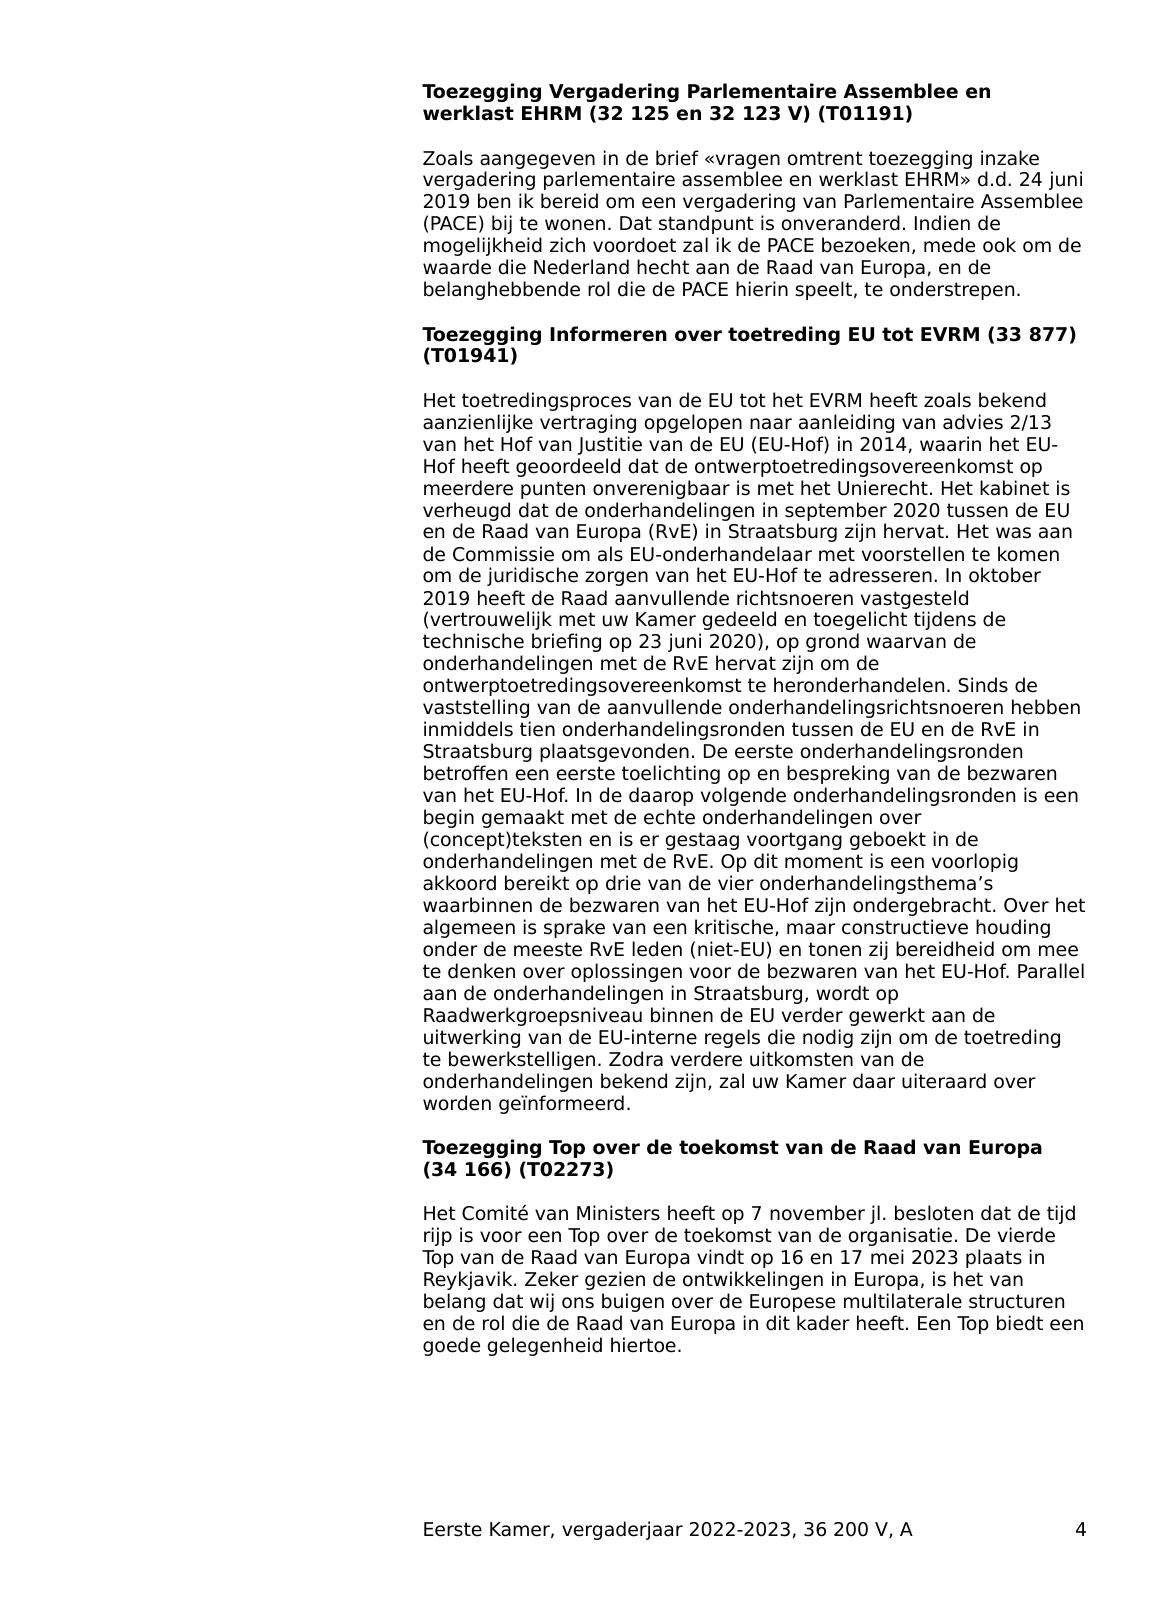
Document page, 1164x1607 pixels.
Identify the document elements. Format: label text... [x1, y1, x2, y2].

text Het toetredingsproces van de EU tot het EVRM heeft zoals bekend aanzienlijke vertraging opgelopen naar aanleiding van advies 2/13 van het Hof van Justitie van de EU (EU-Hof) in 2014, waarin het EU-Hof heeft geoordeeld dat de ontwerptoetredingsovereenkomst op meerdere punten onverenigbaar is met het Unierecht. Het kabinet is verheugd dat de onderhandelingen in september 2020 tussen de EU en de Raad van Europa (RvE) in Straatsburg zijn hervat. Het was aan de Commissie om als EU-onderhandelaar met voorstellen te komen om de juridische zorgen van het EU-Hof te adresseren. In oktober 2019 heeft de Raad aanvullende richtsnoeren vastgesteld (vertrouwelijk met uw Kamer gedeeld en toegelicht tijdens de technische briefing op 23 juni 2020), op grond waarvan de onderhandelingen met de RvE hervat zijn om de ontwerptoetredingsovereenkomst te heronderhandelen. Sinds de vaststelling van de aanvullende onderhandelingsrichtsnoeren hebben inmiddels tien onderhandelingsronden tussen de EU en de RvE in Straatsburg plaatsgevonden. De eerste onderhandelingsronden betroffen een eerste toelichting op en bespreking van de bezwaren van het EU-Hof. In de daarop volgende onderhandelingsronden is een begin gemaakt met de echte onderhandelingen over (concept)teksten en is er gestaag voortgang geboekt in de onderhandelingen met de RvE. Op dit moment is een voorlopig akkoord bereikt op drie van de vier onderhandelingsthema’s waarbinnen de bezwaren van het EU-Hof zijn ondergebracht. Over het algemeen is sprake van een kritische, maar constructieve houding onder de meeste RvE leden (niet-EU) en tonen zij bereidheid om mee te denken over oplossingen voor de bezwaren van het EU-Hof. Parallel aan de onderhandelingen in Straatsburg, wordt op Raadwerkgroepsniveau binnen de EU verder gewerkt aan de uitwerking van de EU-interne regels die nodig zijn om de toetreding te bewerkstelligen. Zodra verdere uitkomsten van de onderhandelingen bekend zijn, zal uw Kamer daar uiteraard over worden geïnformeerd. [422, 389, 1087, 1115]
subtitle Toezegging Vergadering Parlementaire Assemblee en werklast EHRM (32 125 en 32 123 V) (T01191) [422, 81, 1087, 125]
subtitle Toezegging Top over de toekomst van de Raad van Europa (34 166) (T02273) [422, 1137, 1087, 1181]
text Zoals aangegeven in de brief «vragen omtrent toezegging inzake vergadering parlementaire assemblee en werklast EHRM» d.d. 24 juni 2019 ben ik bereid om een vergadering van Parlementaire Assemblee (PACE) bij te wonen. Dat standpunt is onveranderd. Indien de mogelijkheid zich voordoet zal ik de PACE bezoeken, mede ook om de waarde die Nederland hecht aan de Raad van Europa, en de belanghebbende rol die de PACE hierin speelt, te onderstrepen. [422, 147, 1087, 301]
subtitle Toezegging Informeren over toetreding EU tot EVRM (33 877) (T01941) [422, 323, 1087, 367]
text Het Comité van Ministers heeft op 7 november jl. besloten dat de tijd rijp is voor een Top over de toekomst van de organisatie. De vierde Top van de Raad van Europa vindt op 16 en 17 mei 2023 plaats in Reykjavik. Zeker gezien de ontwikkelingen in Europa, is het van belang dat wij ons buigen over de Europese multilaterale structuren en de rol die de Raad van Europa in dit kader heeft. Een Top biedt een goede gelegenheid hiertoe. [422, 1203, 1087, 1357]
